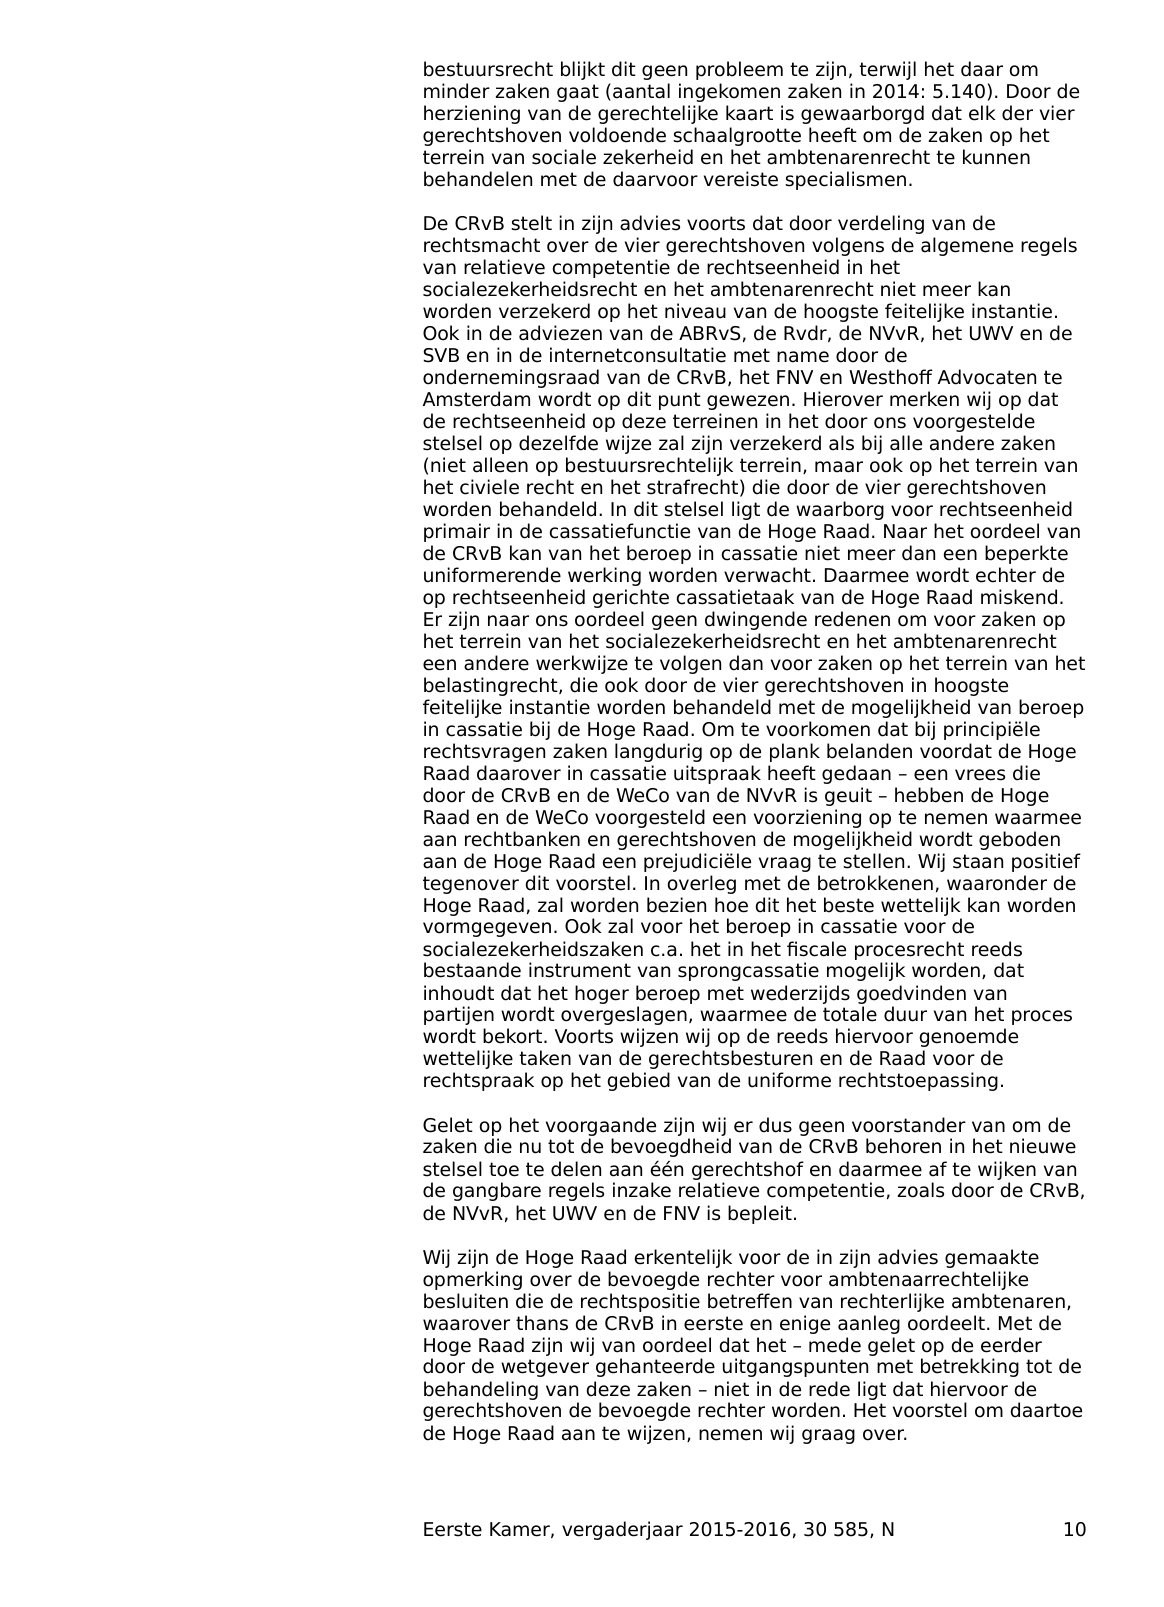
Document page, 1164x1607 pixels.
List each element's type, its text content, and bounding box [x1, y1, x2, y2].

text Gelet op het voorgaande zijn wij er dus geen voorstander van om de zaken die nu tot de bevoegdheid van de CRvB behoren in het nieuwe stelsel toe te delen aan één gerechtshof en daarmee af te wijken van de gangbare regels inzake relatieve competentie, zoals door de CRvB, de NVvR, het UWV en de FNV is bepleit. [422, 1114, 1087, 1224]
text Wij zijn de Hoge Raad erkentelijk voor de in zijn advies gemaakte opmerking over de bevoegde rechter voor ambtenaarrechtelijke besluiten die de rechtspositie betreffen van rechterlijke ambtenaren, waarover thans de CRvB in eerste en enige aanleg oordeelt. Met de Hoge Raad zijn wij van oordeel dat het – mede gelet op de eerder door de wetgever gehanteerde uitgangspunten met betrekking tot de behandeling van deze zaken – niet in de rede ligt dat hiervoor de gerechtshoven de bevoegde rechter worden. Het voorstel om daartoe de Hoge Raad aan te wijzen, nemen wij graag over. [422, 1247, 1087, 1444]
text De CRvB stelt in zijn advies voorts dat door verdeling van de rechtsmacht over de vier gerechtshoven volgens de algemene regels van relatieve competentie de rechtseenheid in het socialezekerheidsrecht en het ambtenarenrecht niet meer kan worden verzekerd op het niveau van de hoogste feitelijke instantie. Ook in de adviezen van de ABRvS, de Rvdr, de NVvR, het UWV en de SVB en in de internetconsultatie met name door de ondernemingsraad van de CRvB, het FNV en Westhoff Advocaten te Amsterdam wordt op dit punt gewezen. Hierover merken wij op dat de rechtseenheid op deze terreinen in het door ons voorgestelde stelsel op dezelfde wijze zal zijn verzekerd als bij alle andere zaken (niet alleen op bestuursrechtelijk terrein, maar ook op het terrein van het civiele recht en het strafrecht) die door de vier gerechtshoven worden behandeld. In dit stelsel ligt de waarborg voor rechtseenheid primair in de cassatiefunctie van de Hoge Raad. Naar het oordeel van de CRvB kan van het beroep in cassatie niet meer dan een beperkte uniformerende werking worden verwacht. Daarmee wordt echter de op rechtseenheid gerichte cassatietaak van de Hoge Raad miskend. Er zijn naar ons oordeel geen dwingende redenen om voor zaken op het terrein van het socialezekerheidsrecht en het ambtenarenrecht een andere werkwijze te volgen dan voor zaken op het terrein van het belastingrecht, die ook door de vier gerechtshoven in hoogste feitelijke instantie worden behandeld met de mogelijkheid van beroep in cassatie bij de Hoge Raad. Om te voorkomen dat bij principiële rechtsvragen zaken langdurig op de plank belanden voordat de Hoge Raad daarover in cassatie uitspraak heeft gedaan – een vrees die door de CRvB en de WeCo van de NVvR is geuit – hebben de Hoge Raad en de WeCo voorgesteld een voorziening op te nemen waarmee aan rechtbanken en gerechtshoven de mogelijkheid wordt geboden aan de Hoge Raad een prejudiciële vraag te stellen. Wij staan positief tegenover dit voorstel. In overleg met de betrokkenen, waaronder de Hoge Raad, zal worden bezien hoe dit het beste wettelijk kan worden vormgegeven. Ook zal voor het beroep in cassatie voor de socialezekerheidszaken c.a. het in het fiscale procesrecht reeds bestaande instrument van sprongcassatie mogelijk worden, dat inhoudt dat het hoger beroep met wederzijds goedvinden van partijen wordt overgeslagen, waarmee de totale duur van het proces wordt bekort. Voorts wijzen wij op de reeds hiervoor genoemde wettelijke taken van de gerechtsbesturen en de Raad voor de rechtspraak op het gebied van de uniforme rechtstoepassing. [422, 213, 1087, 1092]
text bestuursrecht blijkt dit geen probleem te zijn, terwijl het daar om minder zaken gaat (aantal ingekomen zaken in 2014: 5.140). Door de herziening van de gerechtelijke kaart is gewaarborgd dat elk der vier gerechtshoven voldoende schaalgrootte heeft om de zaken op het terrein van sociale zekerheid en het ambtenarenrecht te kunnen behandelen met de daarvoor vereiste specialismen. [422, 59, 1087, 191]
